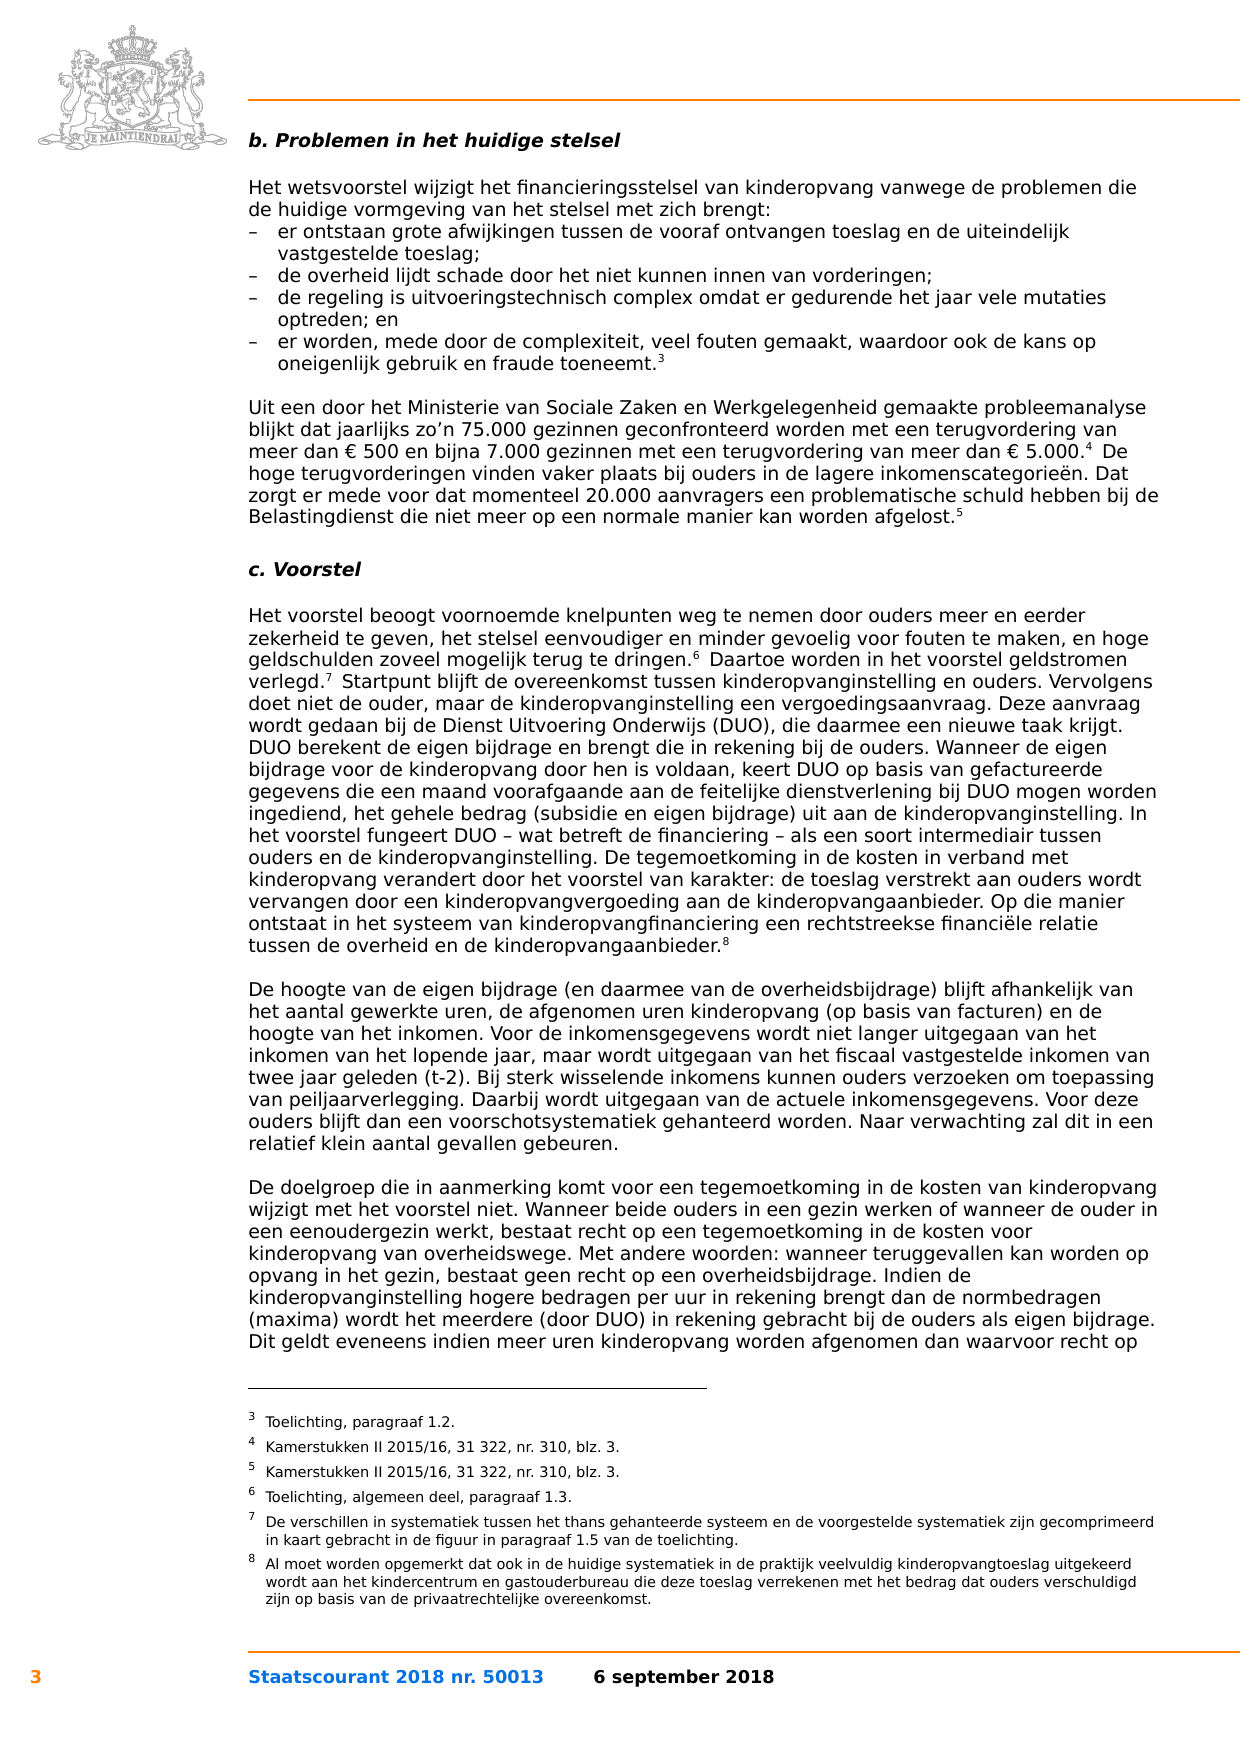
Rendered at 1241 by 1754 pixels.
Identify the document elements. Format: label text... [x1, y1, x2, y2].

text Al moet worden opgemerkt dat ook in de huidige systematiek in de praktijk veelvuldig kinderopvangtoeslag uitgekeerd wordt aan het kindercentrum en gastouderbureau die deze toeslag verrekenen met het bedrag dat ouders verschuldigd zijn op basis van de privaatrechtelijke overeenkomst. [248, 1552, 1163, 1608]
text – er worden, mede door de complexiteit, veel fouten gemaakt, waardoor ook de kans op oneigenlijk gebruik en fraude toeneemt. [248, 331, 1163, 375]
text Toelichting, paragraaf 1.2. [248, 1410, 1163, 1432]
text De verschillen in systematiek tussen het thans gehanteerde systeem en de voorgestelde systematiek zijn gecomprimeerd in kaart gebracht in de figuur in paragraaf 1.5 van de toelichting. [248, 1510, 1163, 1549]
text Toelichting, algemeen deel, paragraaf 1.3. [248, 1485, 1163, 1507]
text De doelgroep die in aanmerking komt voor een tegemoetkoming in de kosten van kinderopvang wijzigt met het voorstel niet. Wanneer beide ouders in een gezin werken of wanneer de ouder in een eenoudergezin werkt, bestaat recht op een tegemoetkoming in de kosten voor kinderopvang van overheidswege. Met andere woorden: wanneer teruggevallen kan worden op opvang in het gezin, bestaat geen recht op een overheidsbijdrage. Indien de kinderopvanginstelling hogere bedragen per uur in rekening brengt dan de normbedragen (maxima) wordt het meerdere (door DUO) in rekening gebracht bij de ouders als eigen bijdrage. Dit geldt eveneens indien meer uren kinderopvang worden afgenomen dan waarvoor recht op [248, 1177, 1163, 1352]
text – de regeling is uitvoeringstechnisch complex omdat er gedurende het jaar vele mutaties optreden; en [248, 287, 1163, 331]
text Kamerstukken II 2015/16, 31 322, nr. 310, blz. 3. [248, 1460, 1163, 1482]
text – er ontstaan grote afwijkingen tussen de vooraf ontvangen toeslag en de uiteindelijk vastgestelde toeslag; [248, 221, 1163, 265]
picture [38, 25, 227, 150]
text De hoogte van de eigen bijdrage (en daarmee van de overheidsbijdrage) blijft afhankelijk van het aantal gewerkte uren, de afgenomen uren kinderopvang (op basis van facturen) en de hoogte van het inkomen. Voor de inkomensgegevens wordt niet langer uitgegaan van het inkomen van het lopende jaar, maar wordt uitgegaan van het fiscaal vastgestelde inkomen van twee jaar geleden (t-2). Bij sterk wisselende inkomens kunnen ouders verzoeken om toepassing van peiljaarverlegging. Daarbij wordt uitgegaan van de actuele inkomensgegevens. Voor deze ouders blijft dan een voorschotsystematiek gehanteerd worden. Naar verwachting zal dit in een relatief klein aantal gevallen gebeuren. [248, 979, 1163, 1155]
text – de overheid lijdt schade door het niet kunnen innen van vorderingen; [248, 265, 1163, 287]
subtitle b. Problemen in het huidige stelsel [248, 130, 1163, 152]
text Kamerstukken II 2015/16, 31 322, nr. 310, blz. 3. [248, 1435, 1163, 1457]
text Het voorstel beoogt voornoemde knelpunten weg te nemen door ouders meer en eerder zekerheid te geven, het stelsel eenvoudiger en minder gevoelig voor fouten te maken, en hoge geldschulden zoveel mogelijk terug te dringen. Daartoe worden in het voorstel geldstromen verlegd. Startpunt blijft de overeenkomst tussen kinderopvanginstelling en ouders. Vervolgens doet niet de ouder, maar de kinderopvanginstelling een vergoedingsaanvraag. Deze aanvraag wordt gedaan bij de Dienst Uitvoering Onderwijs (DUO), die daarmee een nieuwe taak krijgt. DUO berekent de eigen bijdrage en brengt die in rekening bij de ouders. Wanneer de eigen bijdrage voor de kinderopvang door hen is voldaan, keert DUO op basis van gefactureerde gegevens die een maand voorafgaande aan de feitelijke dienstverlening bij DUO mogen worden ingediend, het gehele bedrag (subsidie en eigen bijdrage) uit aan de kinderopvanginstelling. In het voorstel fungeert DUO – wat betreft de financiering – als een soort intermediair tussen ouders en de kinderopvanginstelling. De tegemoetkoming in de kosten in verband met kinderopvang verandert door het voorstel van karakter: de toeslag verstrekt aan ouders wordt vervangen door een kinderopvangvergoeding aan de kinderopvangaanbieder. Op die manier ontstaat in het systeem van kinderopvangfinanciering een rechtstreekse financiële relatie tussen de overheid en de kinderopvangaanbieder. [248, 605, 1163, 957]
text Het wetsvoorstel wijzigt het financieringsstelsel van kinderopvang vanwege de problemen die de huidige vormgeving van het stelsel met zich brengt: [248, 177, 1163, 221]
subtitle c. Voorstel [248, 558, 1163, 580]
text Uit een door het Ministerie van Sociale Zaken en Werkgelegenheid gemaakte probleemanalyse blijkt dat jaarlijks zo’n 75.000 gezinnen geconfronteerd worden met een terugvordering van meer dan € 500 en bijna 7.000 gezinnen met een terugvordering van meer dan € 5.000. De hoge terugvorderingen vinden vaker plaats bij ouders in de lagere inkomenscategorieën. Dat zorgt er mede voor dat momenteel 20.000 aanvragers een problematische schuld hebben bij de Belastingdienst die niet meer op een normale manier kan worden afgelost. [248, 397, 1163, 528]
